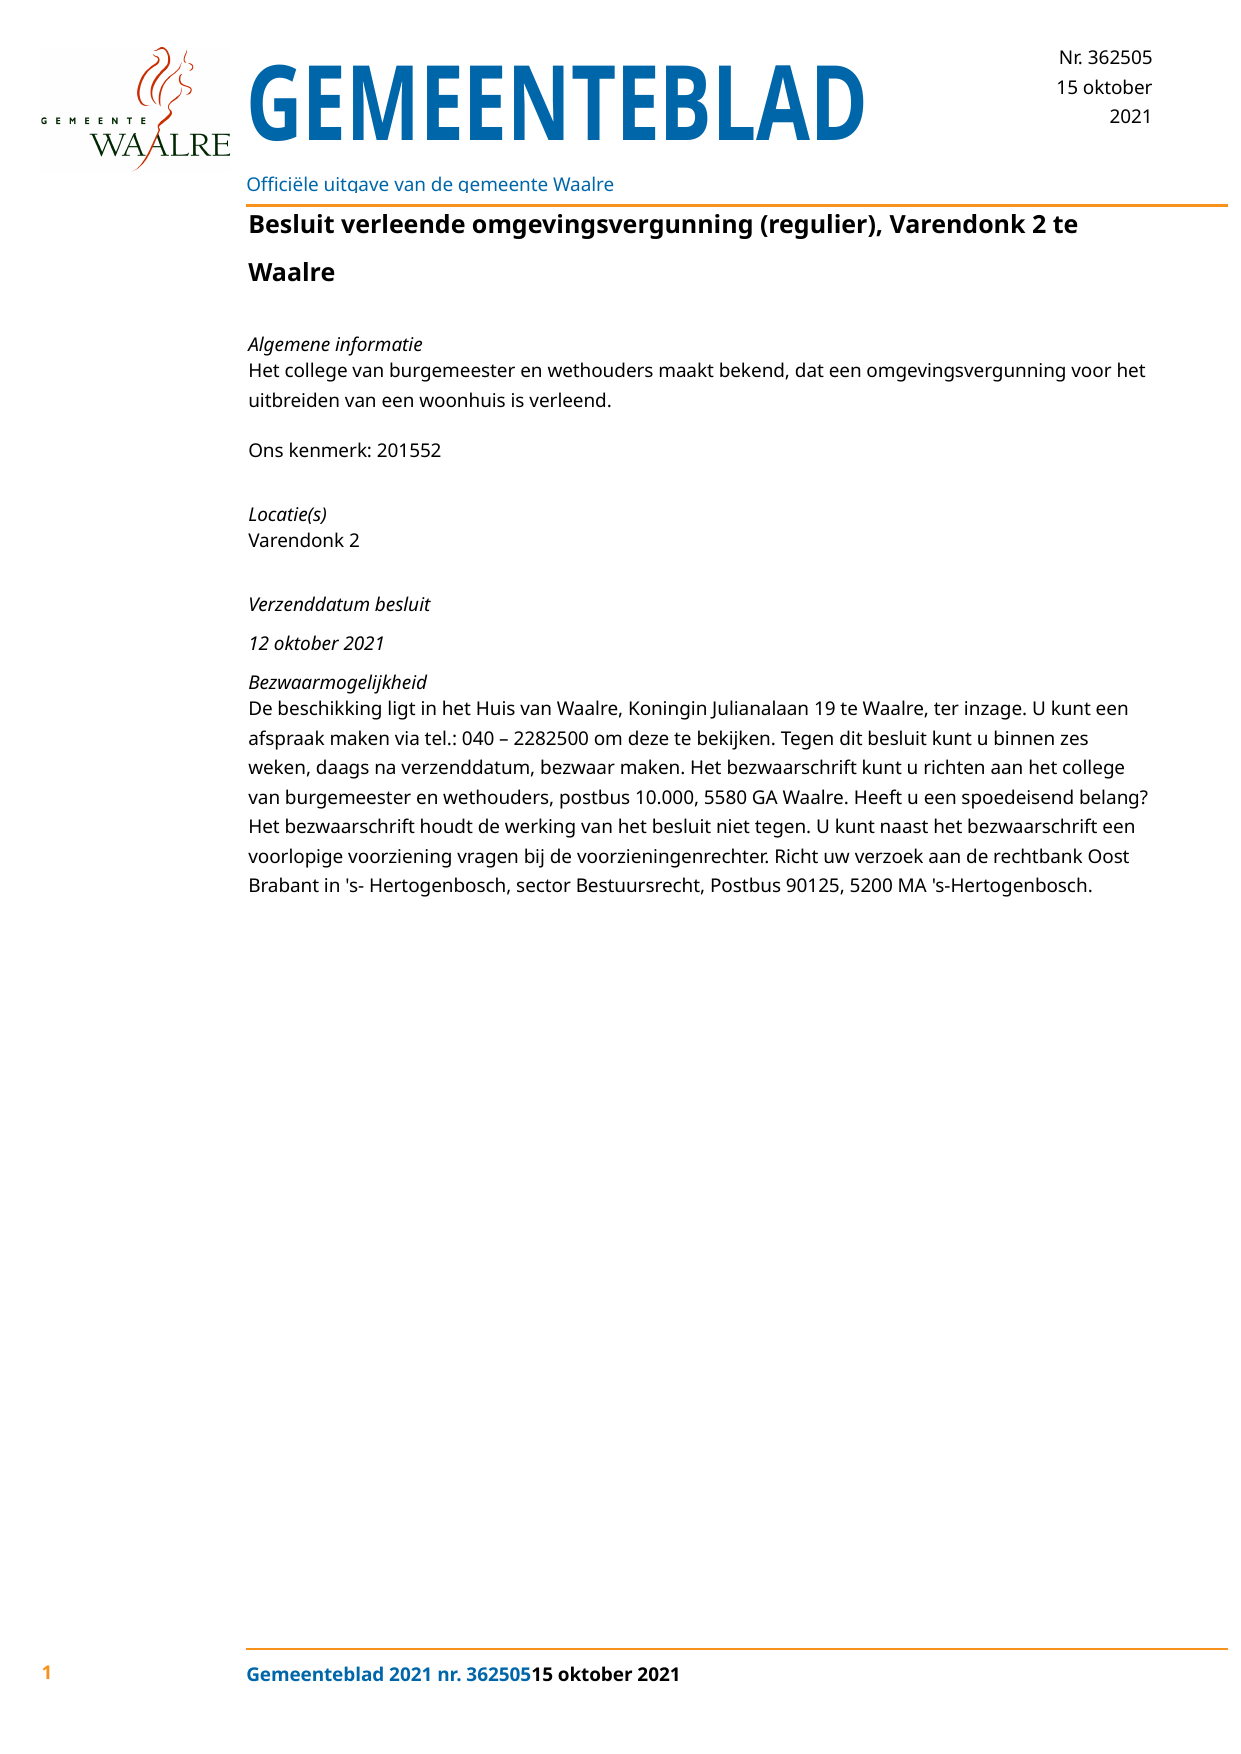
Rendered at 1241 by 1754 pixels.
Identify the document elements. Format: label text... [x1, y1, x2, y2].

text Algemene informatie [248, 331, 1152, 357]
picture [41, 47, 231, 172]
text De beschikking ligt in het Huis van Waalre, Koningin Julianalaan 19 te Waalre, ter inzage. U kunt een afspraak maken via tel.: 040 – 2282500 om deze te bekijken. Tegen dit besluit kunt u binnen zes weken, daags na verzenddatum, bezwaar maken. Het bezwaarschrift kunt u richten aan het college van burgemeester en wethouders, postbus 10.000, 5580 GA Waalre. Heeft u een spoedeisend belang? Het bezwaarschrift houdt de werking van het besluit niet tegen. U kunt naast het bezwaarschrift een voorlopige voorziening vragen bij de voorzieningenrechter. Richt uw verzoek aan de rechtbank Oost Brabant in 's- Hertogenbosch, sector Bestuursrecht, Postbus 90125, 5200 MA 's-Hertogenbosch. [248, 695, 1152, 898]
text Locatie(s) [248, 501, 1152, 527]
text Het college van burgemeester en wethouders maakt bekend, dat een omgevingsvergunning voor het uitbreiden van een woonhuis is verleend. [248, 357, 1152, 412]
text Varendonk 2 [248, 527, 1152, 553]
text Besluit verleende omgevingsvergunning (regulier), Varendonk 2 te Waalre [248, 207, 1152, 288]
text Verzenddatum besluit [248, 591, 1152, 617]
text 12 oktober 2021 [248, 630, 1152, 656]
text Bezwaarmogelijkheid [248, 669, 1152, 695]
text Ons kenmerk: 201552 [248, 437, 1152, 463]
